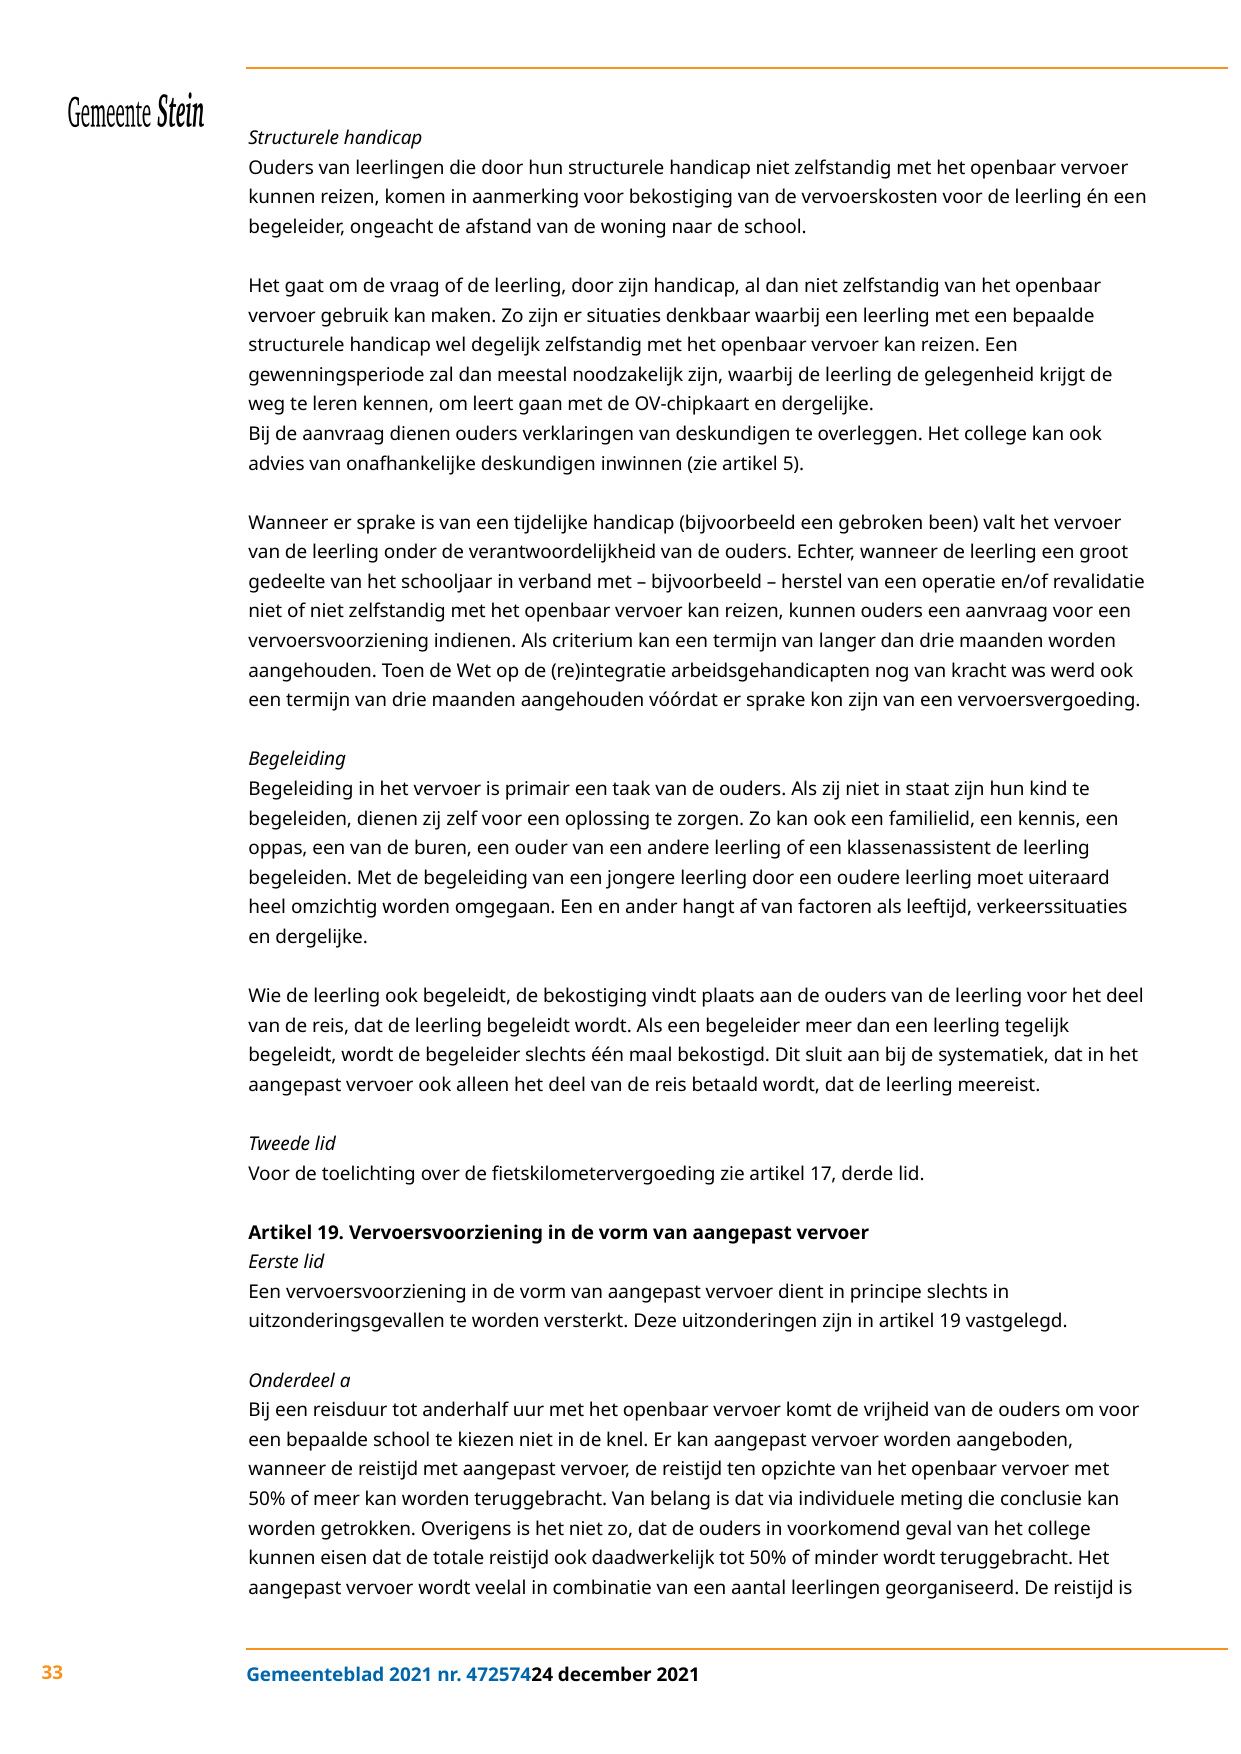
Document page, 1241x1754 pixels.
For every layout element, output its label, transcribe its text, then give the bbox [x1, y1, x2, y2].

text Een vervoersvoorziening in de vorm van aangepast vervoer dient in principe slechts in uitzonderingsgevallen te worden versterkt. Deze uitzonderingen zijn in artikel 19 vastgelegd. [248, 1278, 1152, 1333]
text Wanneer er sprake is van een tijdelijke handicap (bijvoorbeeld een gebroken been) valt het vervoer van de leerling onder de verantwoordelijkheid van de ouders. Echter, wanneer de leerling een groot gedeelte van het schooljaar in verband met – bijvoorbeeld – herstel van een operatie en/of revalidatie niet of niet zelfstandig met het openbaar vervoer kan reizen, kunnen ouders een aanvraag voor een vervoersvoorziening indienen. Als criterium kan een termijn van langer dan drie maanden worden aangehouden. Toen de Wet op de (re)integratie arbeidsgehandicapten nog van kracht was werd ook een termijn van drie maanden aangehouden vóórdat er sprake kon zijn van een vervoersvergoeding. [248, 509, 1152, 712]
text Voor de toelichting over de fietskilometervergoeding zie artikel 17, derde lid. [248, 1160, 1152, 1186]
text Eerste lid [248, 1248, 1152, 1274]
text Begeleiding in het vervoer is primair een taak van de ouders. Als zij niet in staat zijn hun kind te begeleiden, dienen zij zelf voor een oplossing te zorgen. Zo kan ook een familielid, een kennis, een oppas, een van de buren, een ouder van een andere leerling of een klassenassistent de leerling begeleiden. Met de begeleiding van een jongere leerling door een oudere leerling moet uiteraard heel omzichtig worden omgegaan. Een en ander hangt af van factoren als leeftijd, verkeerssituaties en dergelijke. [248, 775, 1152, 949]
text Begeleiding [248, 746, 1152, 771]
picture [41, 47, 231, 172]
text Artikel 19. Vervoersvoorziening in de vorm van aangepast vervoer [248, 1219, 1152, 1245]
text Ouders van leerlingen die door hun structurele handicap niet zelfstandig met het openbaar vervoer kunnen reizen, komen in aanmerking voor bekostiging van de vervoerskosten voor de leerling én een begeleider, ongeacht de afstand van de woning naar de school. [248, 154, 1152, 239]
text Wie de leerling ook begeleidt, de bekostiging vindt plaats aan de ouders van de leerling voor het deel van de reis, dat de leerling begeleidt wordt. Als een begeleider meer dan een leerling tegelijk begeleidt, wordt de begeleider slechts één maal bekostigd. Dit sluit aan bij de systematiek, dat in het aangepast vervoer ook alleen het deel van de reis betaald wordt, dat de leerling meereist. [248, 982, 1152, 1097]
text Onderdeel a [248, 1367, 1152, 1393]
text Tweede lid [248, 1130, 1152, 1156]
text Bij de aanvraag dienen ouders verklaringen van deskundigen te overleggen. Het college kan ook advies van onafhankelijke deskundigen inwinnen (zie artikel 5). [248, 420, 1152, 476]
text Het gaat om de vraag of de leerling, door zijn handicap, al dan niet zelfstandig van het openbaar vervoer gebruik kan maken. Zo zijn er situaties denkbaar waarbij een leerling met een bepaalde structurele handicap wel degelijk zelfstandig met het openbaar vervoer kan reizen. Een gewenningsperiode zal dan meestal noodzakelijk zijn, waarbij de leerling de gelegenheid krijgt de weg te leren kennen, om leert gaan met de OV-chipkaart en dergelijke. [248, 272, 1152, 416]
text Structurele handicap [248, 124, 1152, 150]
text Bij een reisduur tot anderhalf uur met het openbaar vervoer komt de vrijheid van de ouders om voor een bepaalde school te kiezen niet in de knel. Er kan aangepast vervoer worden aangeboden, wanneer de reistijd met aangepast vervoer, de reistijd ten opzichte van het openbaar vervoer met 50% of meer kan worden teruggebracht. Van belang is dat via individuele meting die conclusie kan worden getrokken. Overigens is het niet zo, dat de ouders in voorkomend geval van het college kunnen eisen dat de totale reistijd ook daadwerkelijk tot 50% of minder wordt teruggebracht. Het aangepast vervoer wordt veelal in combinatie van een aantal leerlingen georganiseerd. De reistijd is [248, 1396, 1152, 1600]
